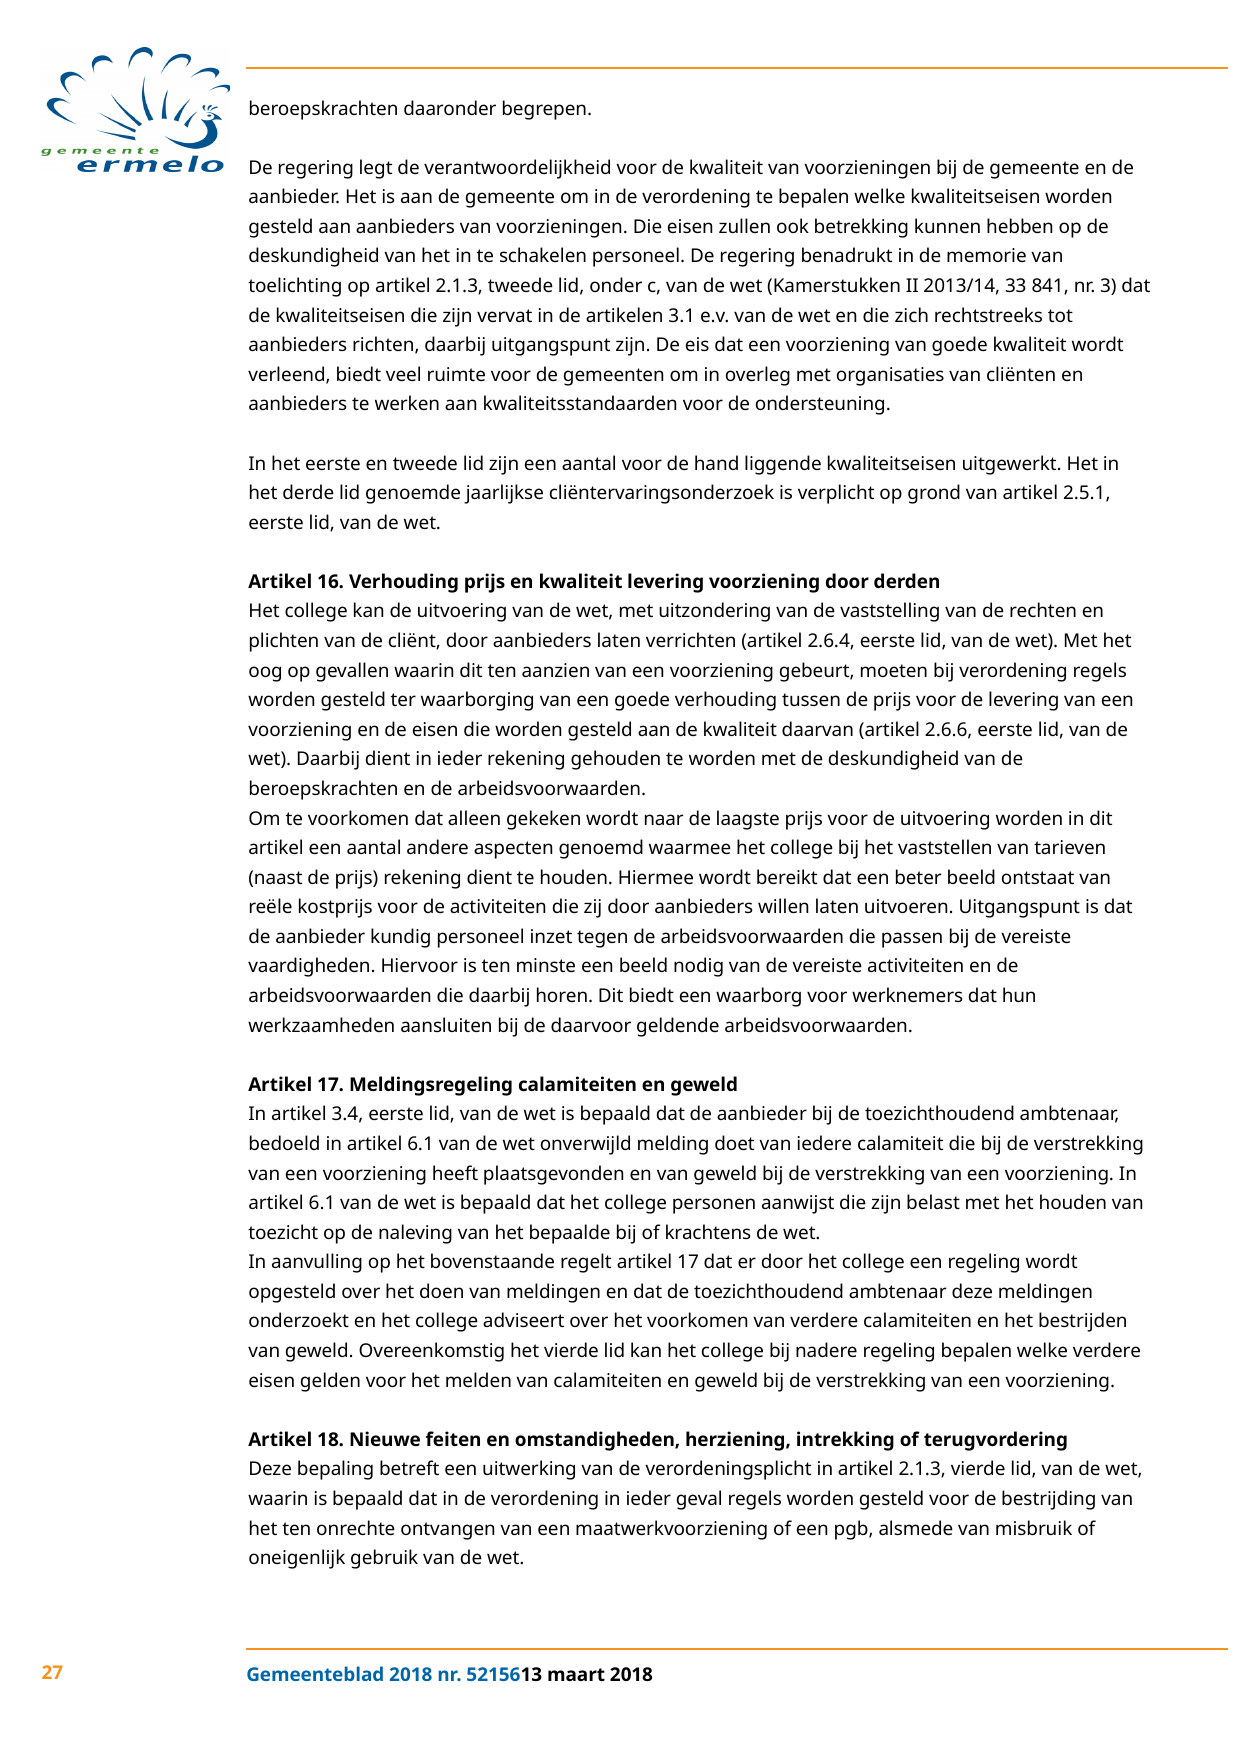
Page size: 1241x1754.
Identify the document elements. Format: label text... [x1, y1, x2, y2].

picture [41, 47, 231, 172]
text In artikel 3.4, eerste lid, van de wet is bepaald dat de aanbieder bij de toezichthoudend ambtenaar, bedoeld in artikel 6.1 van de wet onverwijld melding doet van iedere calamiteit die bij de verstrekking van een voorziening heeft plaatsgevonden en van geweld bij de verstrekking van een voorziening. In artikel 6.1 van de wet is bepaald dat het college personen aanwijst die zijn belast met het houden van toezicht op de naleving van het bepaalde bij of krachtens de wet. [248, 1101, 1152, 1245]
text Het college kan de uitvoering van de wet, met uitzondering van de vaststelling van de rechten en plichten van de cliënt, door aanbieders laten verrichten (artikel 2.6.4, eerste lid, van de wet). Met het oog op gevallen waarin dit ten aanzien van een voorziening gebeurt, moeten bij verordening regels worden gesteld ter waarborging van een goede verhouding tussen de prijs voor de levering van een voorziening en de eisen die worden gesteld aan de kwaliteit daarvan (artikel 2.6.6, eerste lid, van de wet). Daarbij dient in ieder rekening gehouden te worden met de deskundigheid van de beroepskrachten en de arbeidsvoorwaarden. [248, 598, 1152, 801]
text De regering legt de verantwoordelijkheid voor de kwaliteit van voorzieningen bij de gemeente en de aanbieder. Het is aan de gemeente om in de verordening te bepalen welke kwaliteitseisen worden gesteld aan aanbieders van voorzieningen. Die eisen zullen ook betrekking kunnen hebben op de deskundigheid van het in te schakelen personeel. De regering benadrukt in de memorie van toelichting op artikel 2.1.3, tweede lid, onder c, van de wet (Kamerstukken II 2013/14, 33 841, nr. 3) dat de kwaliteitseisen die zijn vervat in de artikelen 3.1 e.v. van de wet en die zich rechtstreeks tot aanbieders richten, daarbij uitgangspunt zijn. De eis dat een voorziening van goede kwaliteit wordt verleend, biedt veel ruimte voor de gemeenten om in overleg met organisaties van cliënten en aanbieders te werken aan kwaliteitsstandaarden voor de ondersteuning. [248, 154, 1152, 416]
text Om te voorkomen dat alleen gekeken wordt naar de laagste prijs voor de uitvoering worden in dit artikel een aantal andere aspecten genoemd waarmee het college bij het vaststellen van tarieven (naast de prijs) rekening dient te houden. Hiermee wordt bereikt dat een beter beeld ontstaat van reële kostprijs voor de activiteiten die zij door aanbieders willen laten uitvoeren. Uitgangspunt is dat de aanbieder kundig personeel inzet tegen de arbeidsvoorwaarden die passen bij de vereiste vaardigheden. Hiervoor is ten minste een beeld nodig van de vereiste activiteiten en de arbeidsvoorwaarden die daarbij horen. Dit biedt een waarborg voor werknemers dat hun werkzaamheden aansluiten bij de daarvoor geldende arbeidsvoorwaarden. [248, 805, 1152, 1038]
text In aanvulling op het bovenstaande regelt artikel 17 dat er door het college een regeling wordt opgesteld over het doen van meldingen en dat de toezichthoudend ambtenaar deze meldingen onderzoekt en het college adviseert over het voorkomen van verdere calamiteiten en het bestrijden van geweld. Overeenkomstig het vierde lid kan het college bij nadere regeling bepalen welke verdere eisen gelden voor het melden van calamiteiten en geweld bij de verstrekking van een voorziening. [248, 1248, 1152, 1393]
text Deze bepaling betreft een uitwerking van de verordeningsplicht in artikel 2.1.3, vierde lid, van de wet, waarin is bepaald dat in de verordening in ieder geval regels worden gesteld voor de bestrijding van het ten onrechte ontvangen van een maatwerkvoorziening of een pgb, alsmede van misbruik of oneigenlijk gebruik van de wet. [248, 1456, 1152, 1570]
text beroepskrachten daaronder begrepen. [248, 95, 1152, 121]
text Artikel 18. Nieuwe feiten en omstandigheden, herziening, intrekking of terugvordering [248, 1426, 1152, 1452]
text In het eerste en tweede lid zijn een aantal voor de hand liggende kwaliteitseisen uitgewerkt. Het in het derde lid genoemde jaarlijkse cliëntervaringsonderzoek is verplicht op grond van artikel 2.5.1, eerste lid, van de wet. [248, 450, 1152, 535]
text Artikel 16. Verhouding prijs en kwaliteit levering voorziening door derden [248, 568, 1152, 594]
text Artikel 17. Meldingsregeling calamiteiten en geweld [248, 1071, 1152, 1097]
